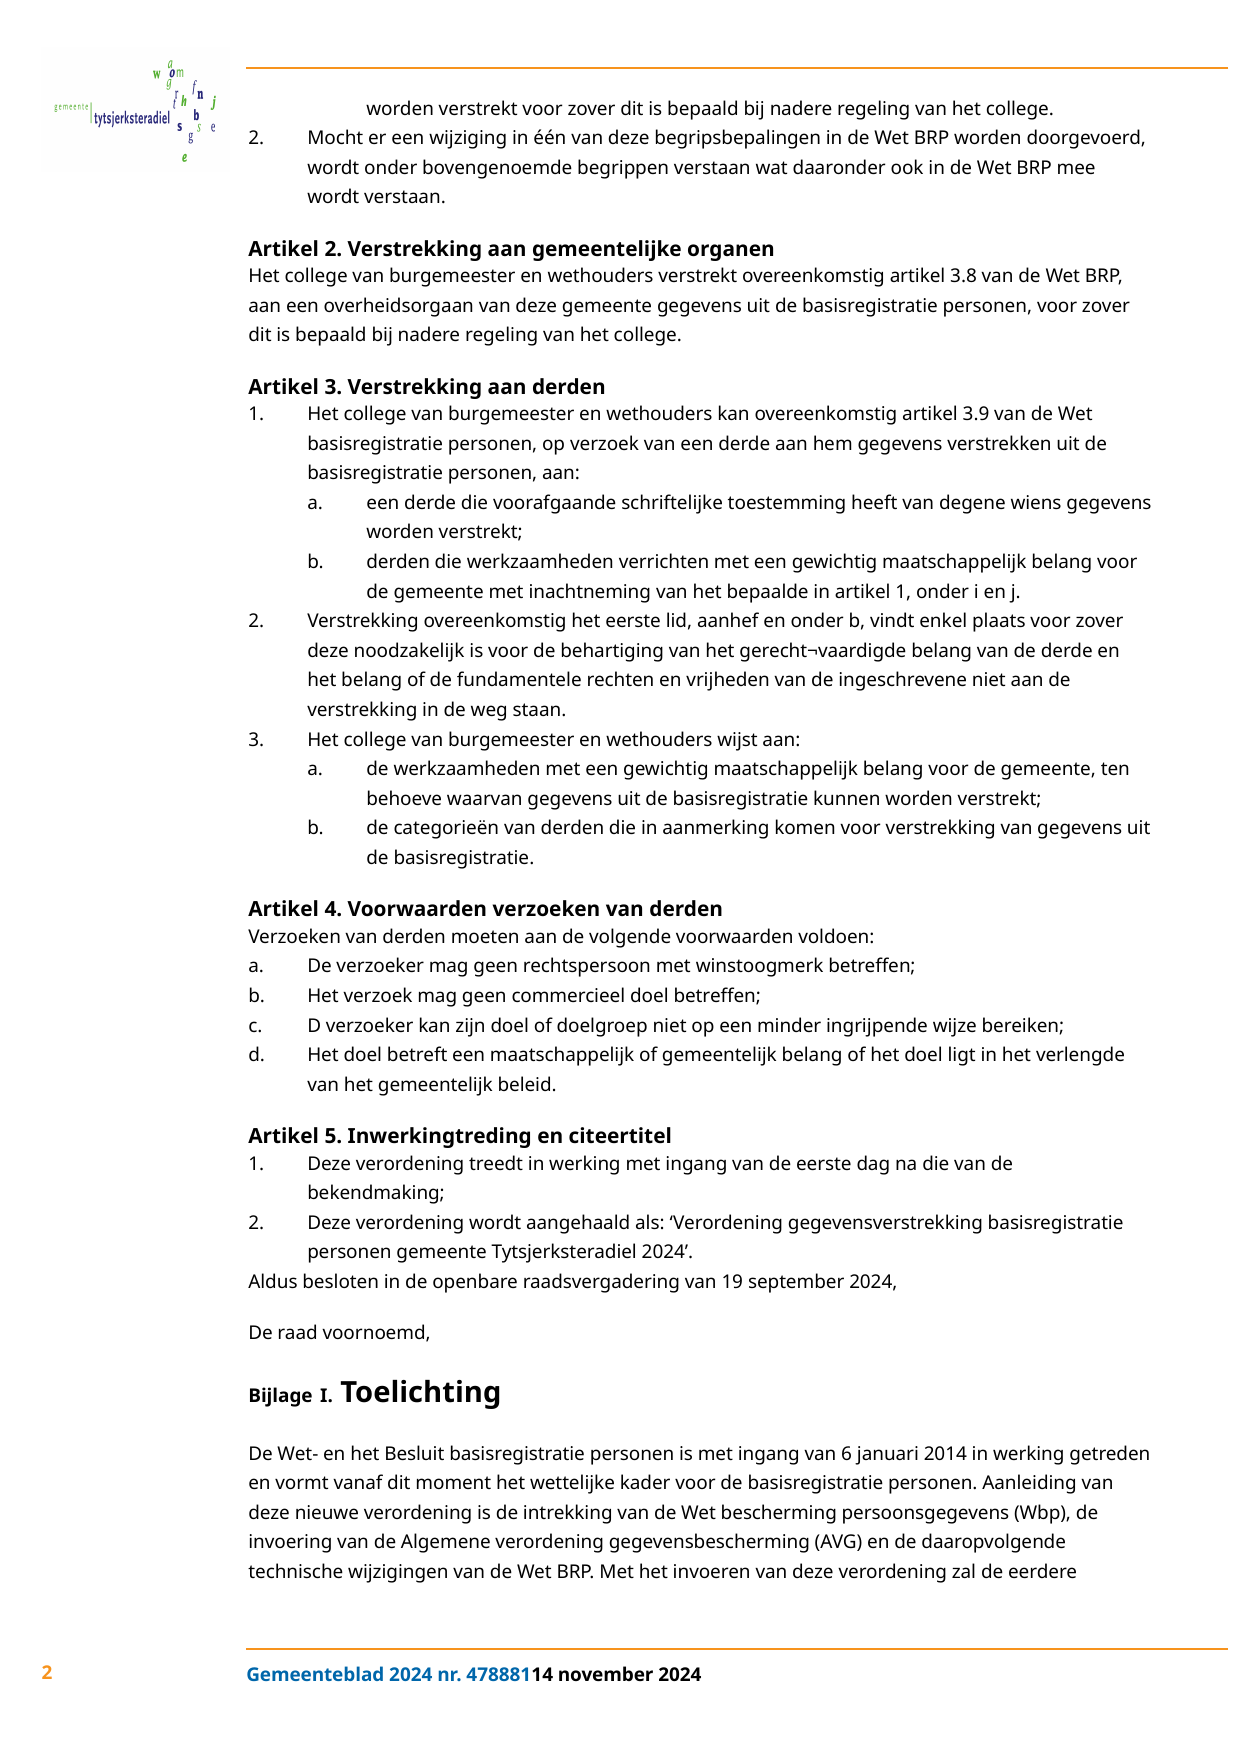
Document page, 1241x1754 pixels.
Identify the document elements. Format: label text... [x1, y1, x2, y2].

list Deze verordening wordt aangehaald als: ‘Verordening gegevensverstrekking basisregistratie personen gemeente Tytsjerksteradiel 2024’. [248, 1209, 1152, 1264]
list Het college van burgemeester en wethouders wijst aan: [248, 726, 1152, 752]
list Verstrekking overeenkomstig het eerste lid, aanhef en onder b, vindt enkel plaats voor zover deze noodzakelijk is voor de behartiging van het gerecht¬vaardigde belang van de derde en het belang of de fundamentele rechten en vrijheden van de ingeschrevene niet aan de verstrekking in de weg staan. [248, 607, 1152, 722]
text Verzoeken van derden moeten aan de volgende voorwaarden voldoen: [248, 923, 1152, 949]
list worden verstrekt voor zover dit is bepaald bij nadere regeling van het college. [307, 95, 1152, 121]
list D verzoeker kan zijn doel of doelgroep niet op een minder ingrijpende wijze bereiken; [248, 1012, 1152, 1037]
text De Wet- en het Besluit basisregistratie personen is met ingang van 6 januari 2014 in werking getreden en vormt vanaf dit moment het wettelijke kader voor de basisregistratie personen. Aanleiding van deze nieuwe verordening is de intrekking van de Wet bescherming persoonsgegevens (Wbp), de invoering van de Algemene verordening gegevensbescherming (AVG) en de daaropvolgende technische wijzigingen van de Wet BRP. Met het invoeren van deze verordening zal de eerdere [248, 1440, 1152, 1584]
text Aldus besloten in de openbare raadsvergadering van 19 september 2024, [248, 1268, 1152, 1294]
list Het doel betreft een maatschappelijk of gemeentelijk belang of het doel ligt in het verlengde van het gemeentelijk beleid. [248, 1041, 1152, 1097]
text Artikel 4. Voorwaarden verzoeken van derden [248, 894, 1152, 923]
list de categorieën van derden die in aanmerking komen voor verstrekking van gegevens uit de basisregistratie. [307, 814, 1152, 870]
text De raad voornoemd, [248, 1319, 1152, 1345]
list Het verzoek mag geen commercieel doel betreffen; [248, 982, 1152, 1008]
list Het college van burgemeester en wethouders kan overeenkomstig artikel 3.9 van de Wet basisregistratie personen, op verzoek van een derde aan hem gegevens verstrekken uit de basisregistratie personen, aan: [248, 400, 1152, 485]
list de werkzaamheden met een gewichtig maatschappelijk belang voor de gemeente, ten behoeve waarvan gegevens uit de basisregistratie kunnen worden verstrekt; [307, 755, 1152, 811]
picture [41, 47, 231, 172]
text Artikel 2. Verstrekking aan gemeentelijke organen [248, 234, 1152, 262]
text Het college van burgemeester en wethouders verstrekt overeenkomstig artikel 3.8 van de Wet BRP, aan een overheidsorgaan van deze gemeente gegevens uit de basisregistratie personen, voor zover dit is bepaald bij nadere regeling van het college. [248, 262, 1152, 347]
list Mocht er een wijziging in één van deze begripsbepalingen in de Wet BRP worden doorgevoerd, wordt onder bovengenoemde begrippen verstaan wat daaronder ook in de Wet BRP mee wordt verstaan. [248, 124, 1152, 209]
list een derde die voorafgaande schriftelijke toestemming heeft van degene wiens gegevens worden verstrekt; [307, 489, 1152, 544]
text Artikel 3. Verstrekking aan derden [248, 372, 1152, 400]
list Deze verordening treedt in werking met ingang van de eerste dag na die van de bekendmaking; [248, 1150, 1152, 1205]
list De verzoeker mag geen rechtspersoon met winstoogmerk betreffen; [248, 953, 1152, 978]
text Artikel 5. Inwerkingtreding en citeertitel [248, 1121, 1152, 1150]
text Bijlage I. Toelichting [248, 1371, 1152, 1411]
list derden die werkzaamheden verrichten met een gewichtig maatschappelijk belang voor de gemeente met inachtneming van het bepaalde in artikel 1, onder i en j. [307, 548, 1152, 604]
